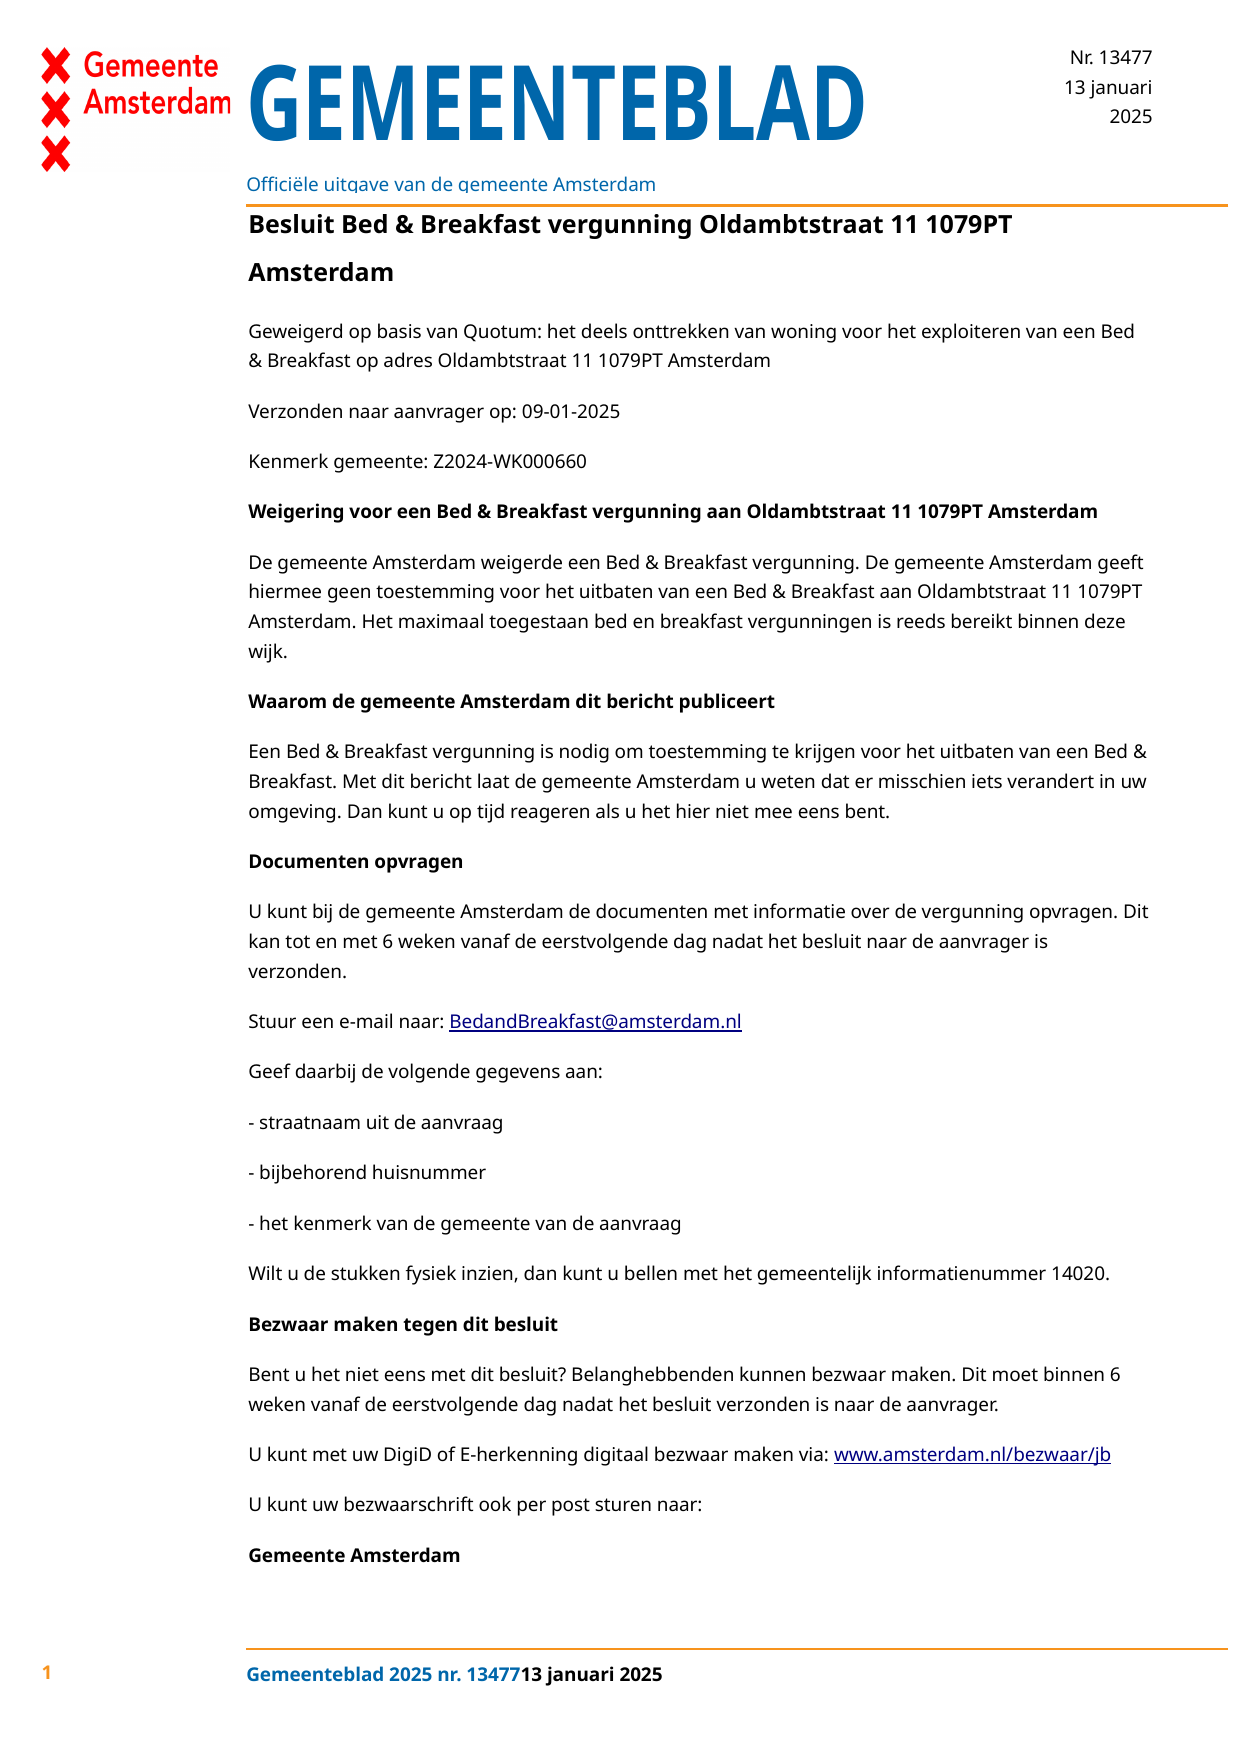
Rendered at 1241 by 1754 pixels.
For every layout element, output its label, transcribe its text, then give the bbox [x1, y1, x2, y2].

picture [41, 47, 231, 172]
text Wilt u de stukken fysiek inzien, dan kunt u bellen met het gemeentelijk informatienummer 14020. [248, 1260, 1152, 1286]
text - het kenmerk van de gemeente van de aanvraag [248, 1210, 1152, 1236]
text Een Bed & Breakfast vergunning is nodig om toestemming te krijgen voor het uitbaten van een Bed & Breakfast. Met dit bericht laat de gemeente Amsterdam u weten dat er misschien iets verandert in uw omgeving. Dan kunt u op tijd reageren als u het hier niet mee eens bent. [248, 739, 1152, 824]
text U kunt uw bezwaarschrift ook per post sturen naar: [248, 1492, 1152, 1517]
text Bent u het niet eens met dit besluit? Belanghebbenden kunnen bezwaar maken. Dit moet binnen 6 weken vanaf de eerstvolgende dag nadat het besluit verzonden is naar de aanvrager. [248, 1361, 1152, 1417]
text U kunt bij de gemeente Amsterdam de documenten met informatie over de vergunning opvragen. Dit kan tot en met 6 weken vanaf de eerstvolgende dag nadat het besluit naar de aanvrager is verzonden. [248, 899, 1152, 984]
text Geweigerd op basis van Quotum: het deels onttrekken van woning voor het exploiteren van een Bed & Breakfast op adres Oldambtstraat 11 1079PT Amsterdam [248, 318, 1152, 373]
text - bijbehorend huisnummer [248, 1159, 1152, 1185]
text Verzonden naar aanvrager op: 09-01-2025 [248, 398, 1152, 424]
text Documenten opvragen [248, 848, 1152, 874]
text Gemeente Amsterdam [248, 1542, 1152, 1568]
text De gemeente Amsterdam weigerde een Bed & Breakfast vergunning. De gemeente Amsterdam geeft hiermee geen toestemming voor het uitbaten van een Bed & Breakfast aan Oldambtstraat 11 1079PT Amsterdam. Het maximaal toegestaan bed en breakfast vergunningen is reeds bereikt binnen deze wijk. [248, 549, 1152, 664]
text Bezwaar maken tegen dit besluit [248, 1311, 1152, 1337]
text U kunt met uw DigiD of E-herkenning digitaal bezwaar maken via: www.amsterdam.nl/bezwaar/jb [248, 1441, 1152, 1467]
text Besluit Bed & Breakfast vergunning Oldambtstraat 11 1079PT Amsterdam [248, 207, 1152, 288]
text Geef daarbij de volgende gegevens aan: [248, 1059, 1152, 1084]
text Kenmerk gemeente: Z2024-WK000660 [248, 448, 1152, 474]
text Stuur een e-mail naar: BedandBreakfast@amsterdam.nl [248, 1008, 1152, 1034]
text - straatnaam uit de aanvraag [248, 1109, 1152, 1135]
text Weigering voor een Bed & Breakfast vergunning aan Oldambtstraat 11 1079PT Amsterdam [248, 499, 1152, 524]
text Waarom de gemeente Amsterdam dit bericht publiceert [248, 688, 1152, 714]
